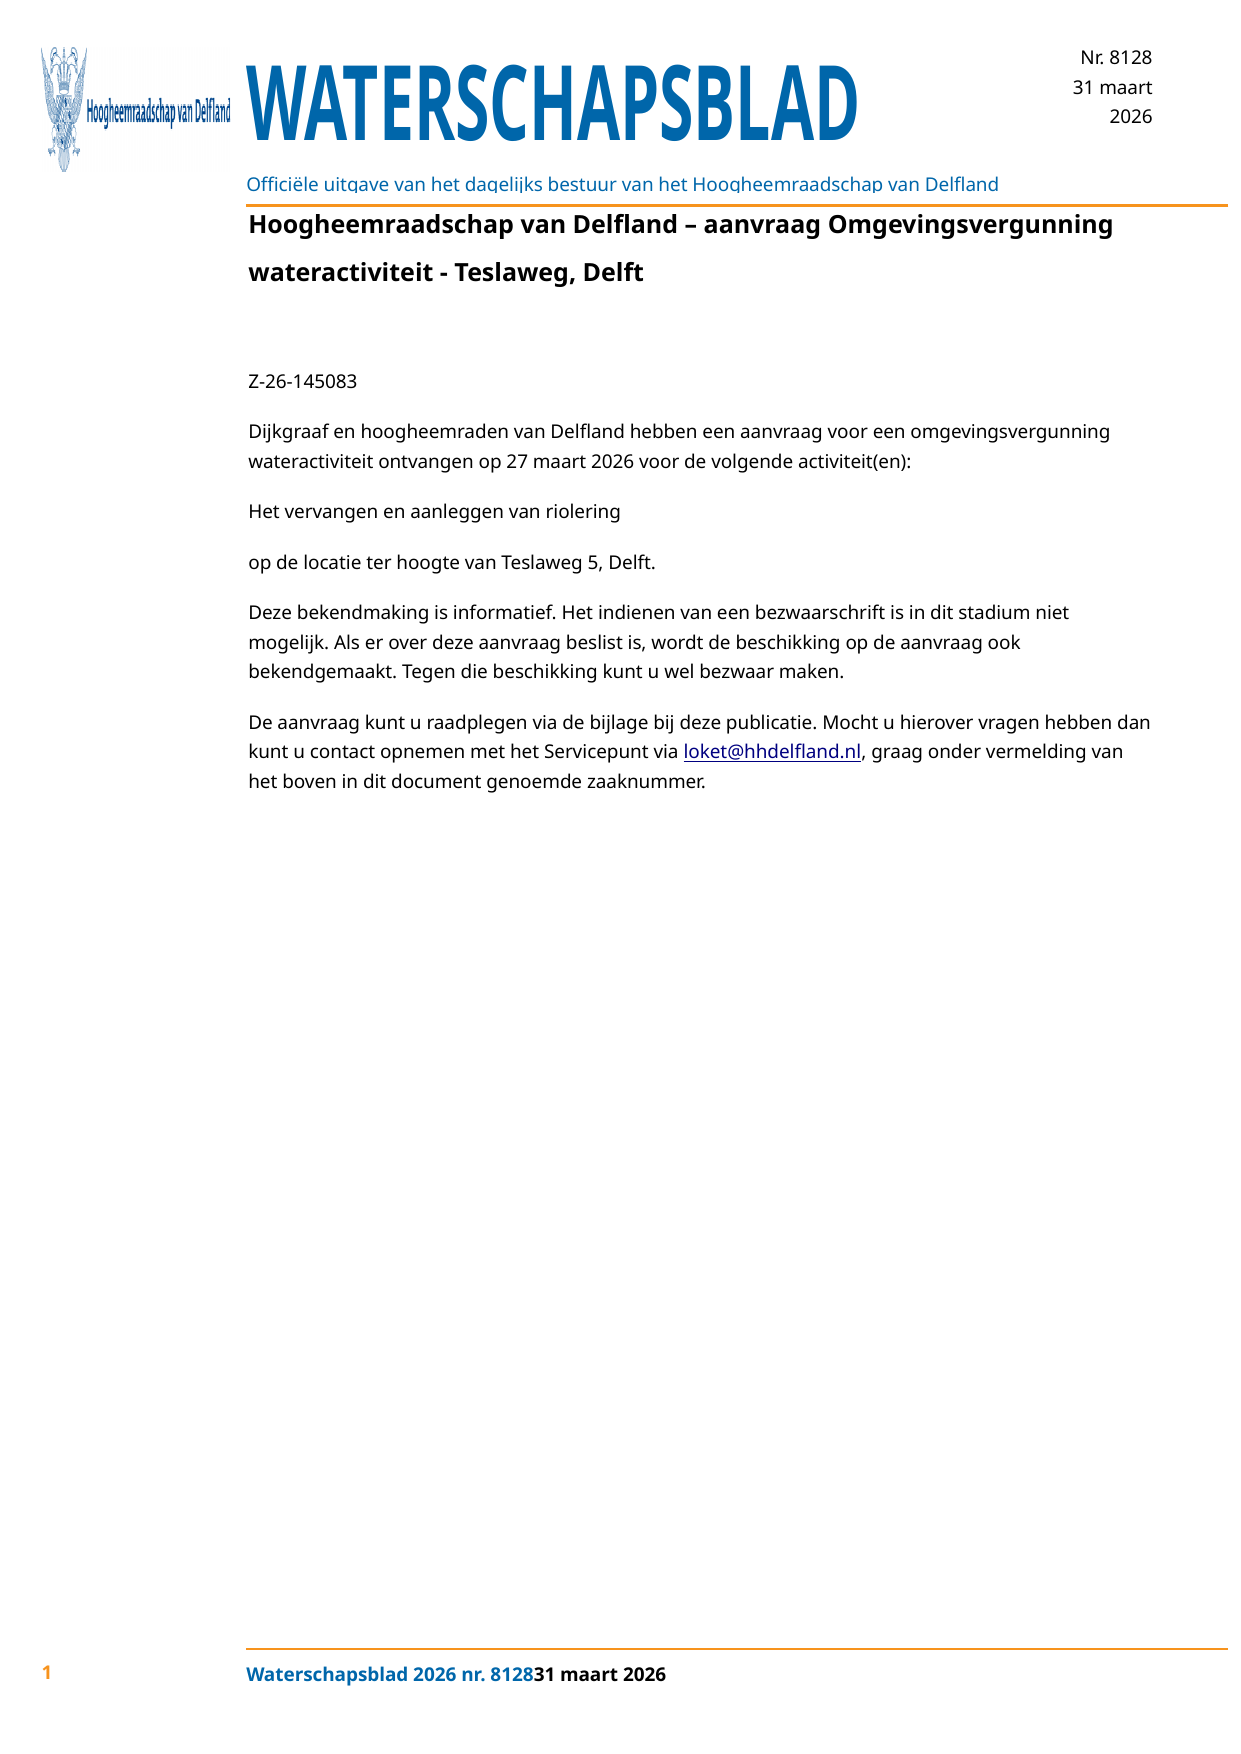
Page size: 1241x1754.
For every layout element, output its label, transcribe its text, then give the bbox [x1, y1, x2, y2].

text Dijkgraaf en hoogheemraden van Delfland hebben een aanvraag voor een omgevingsvergunning wateractiviteit ontvangen op 27 maart 2026 voor de volgende activiteit(en): [248, 419, 1152, 474]
text Deze bekendmaking is informatief. Het indienen van een bezwaarschrift is in dit stadium niet mogelijk. Als er over deze aanvraag beslist is, wordt de beschikking op de aanvraag ook bekendgemaakt. Tegen die beschikking kunt u wel bezwaar maken. [248, 599, 1152, 684]
text op de locatie ter hoogte van Teslaweg 5, Delft. [248, 549, 1152, 575]
picture [41, 47, 231, 172]
text De aanvraag kunt u raadplegen via de bijlage bij deze publicatie. Mocht u hierover vragen hebben dan kunt u contact opnemen met het Servicepunt via loket@hhdelfland.nl, graag onder vermelding van het boven in dit document genoemde zaaknummer. [248, 709, 1152, 794]
text Het vervangen en aanleggen van riolering [248, 499, 1152, 524]
text Hoogheemraadschap van Delfland – aanvraag Omgevingsvergunning wateractiviteit - Teslaweg, Delft [248, 207, 1152, 288]
text Z-26-145083 [248, 368, 1152, 394]
